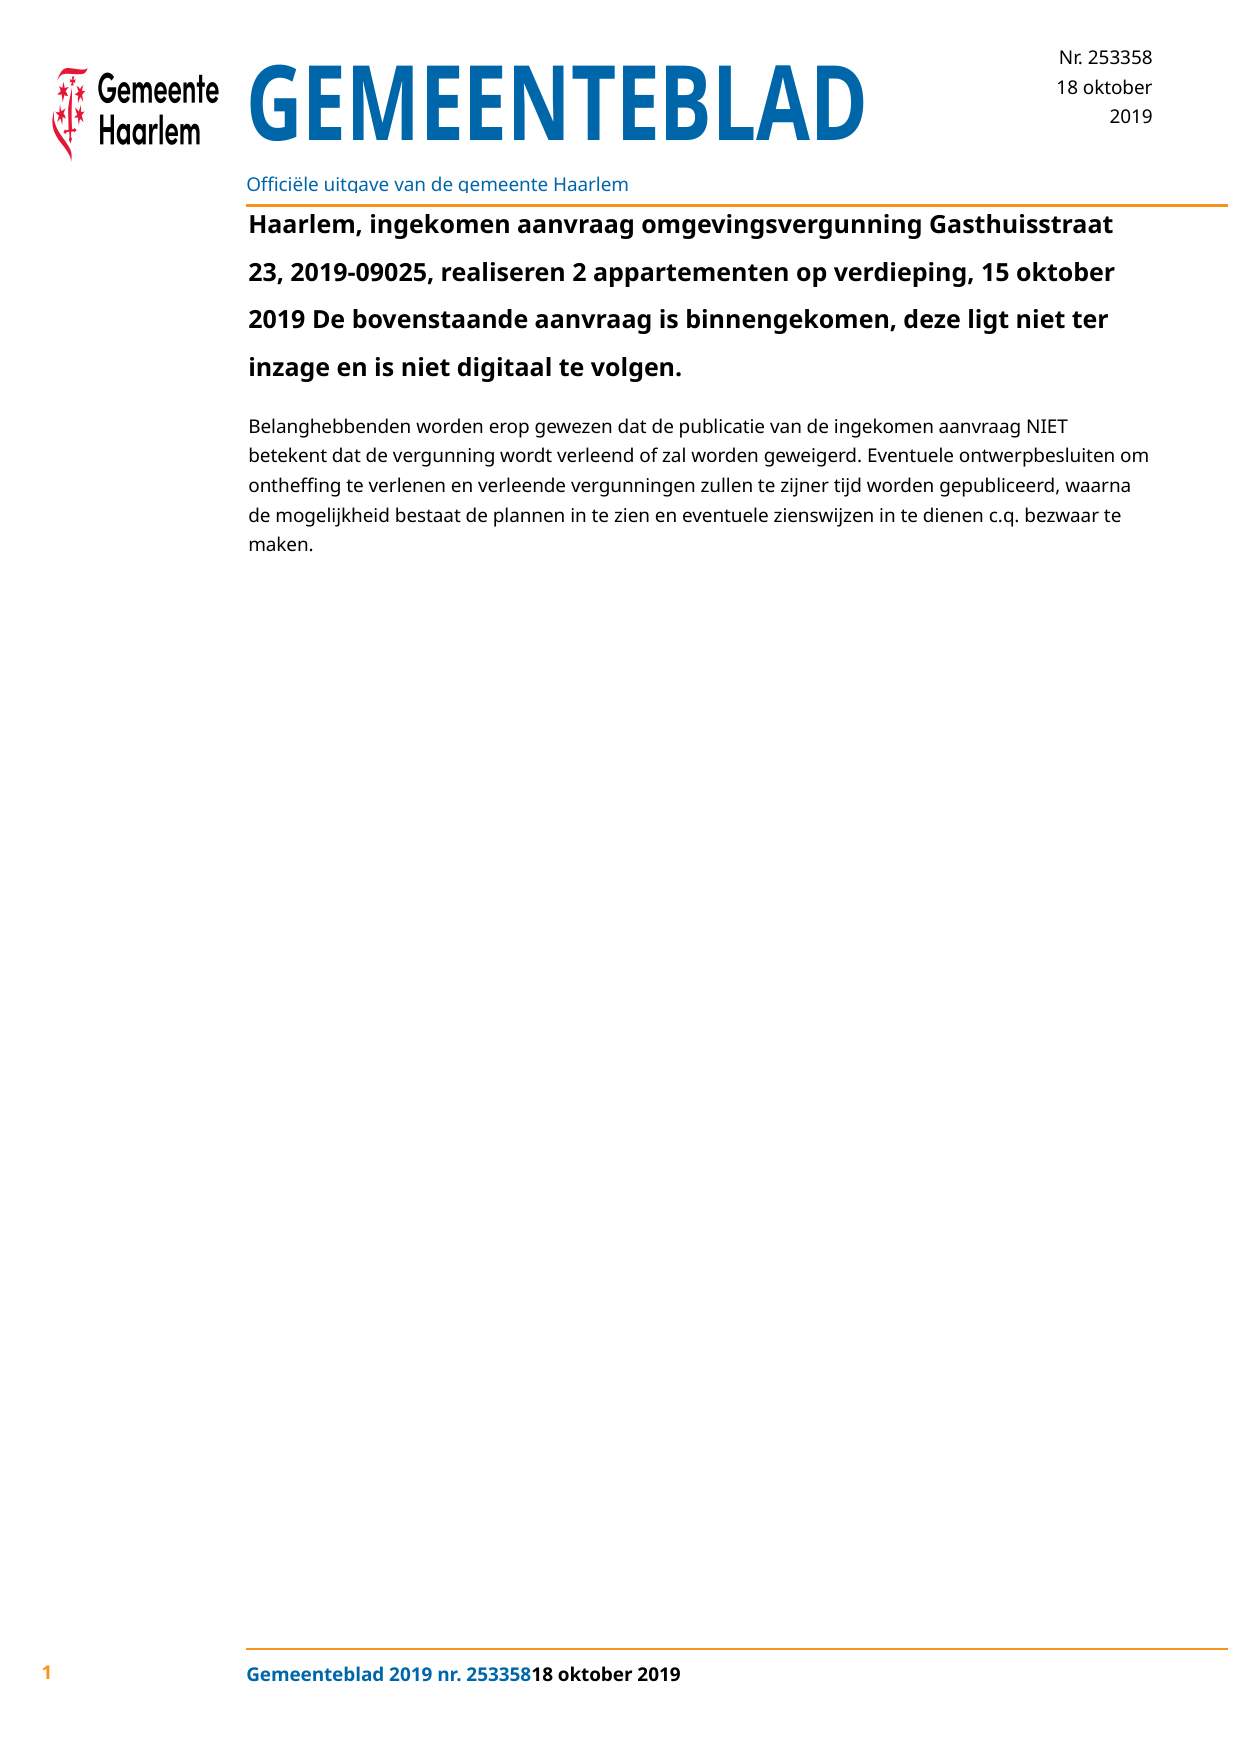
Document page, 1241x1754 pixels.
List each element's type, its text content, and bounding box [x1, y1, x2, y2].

text Belanghebbenden worden erop gewezen dat de publicatie van de ingekomen aanvraag NIET betekent dat de vergunning wordt verleend of zal worden geweigerd. Eventuele ontwerpbesluiten om ontheffing te verlenen en verleende vergunningen zullen te zijner tijd worden gepubliceerd, waarna de mogelijkheid bestaat de plannen in te zien en eventuele zienswijzen in te dienen c.q. bezwaar te maken. [248, 413, 1152, 557]
picture [41, 47, 231, 172]
text Haarlem, ingekomen aanvraag omgevingsvergunning Gasthuisstraat 23, 2019-09025, realiseren 2 appartementen op verdieping, 15 oktober 2019 De bovenstaande aanvraag is binnengekomen, deze ligt niet ter inzage en is niet digitaal te volgen. [248, 207, 1152, 384]
